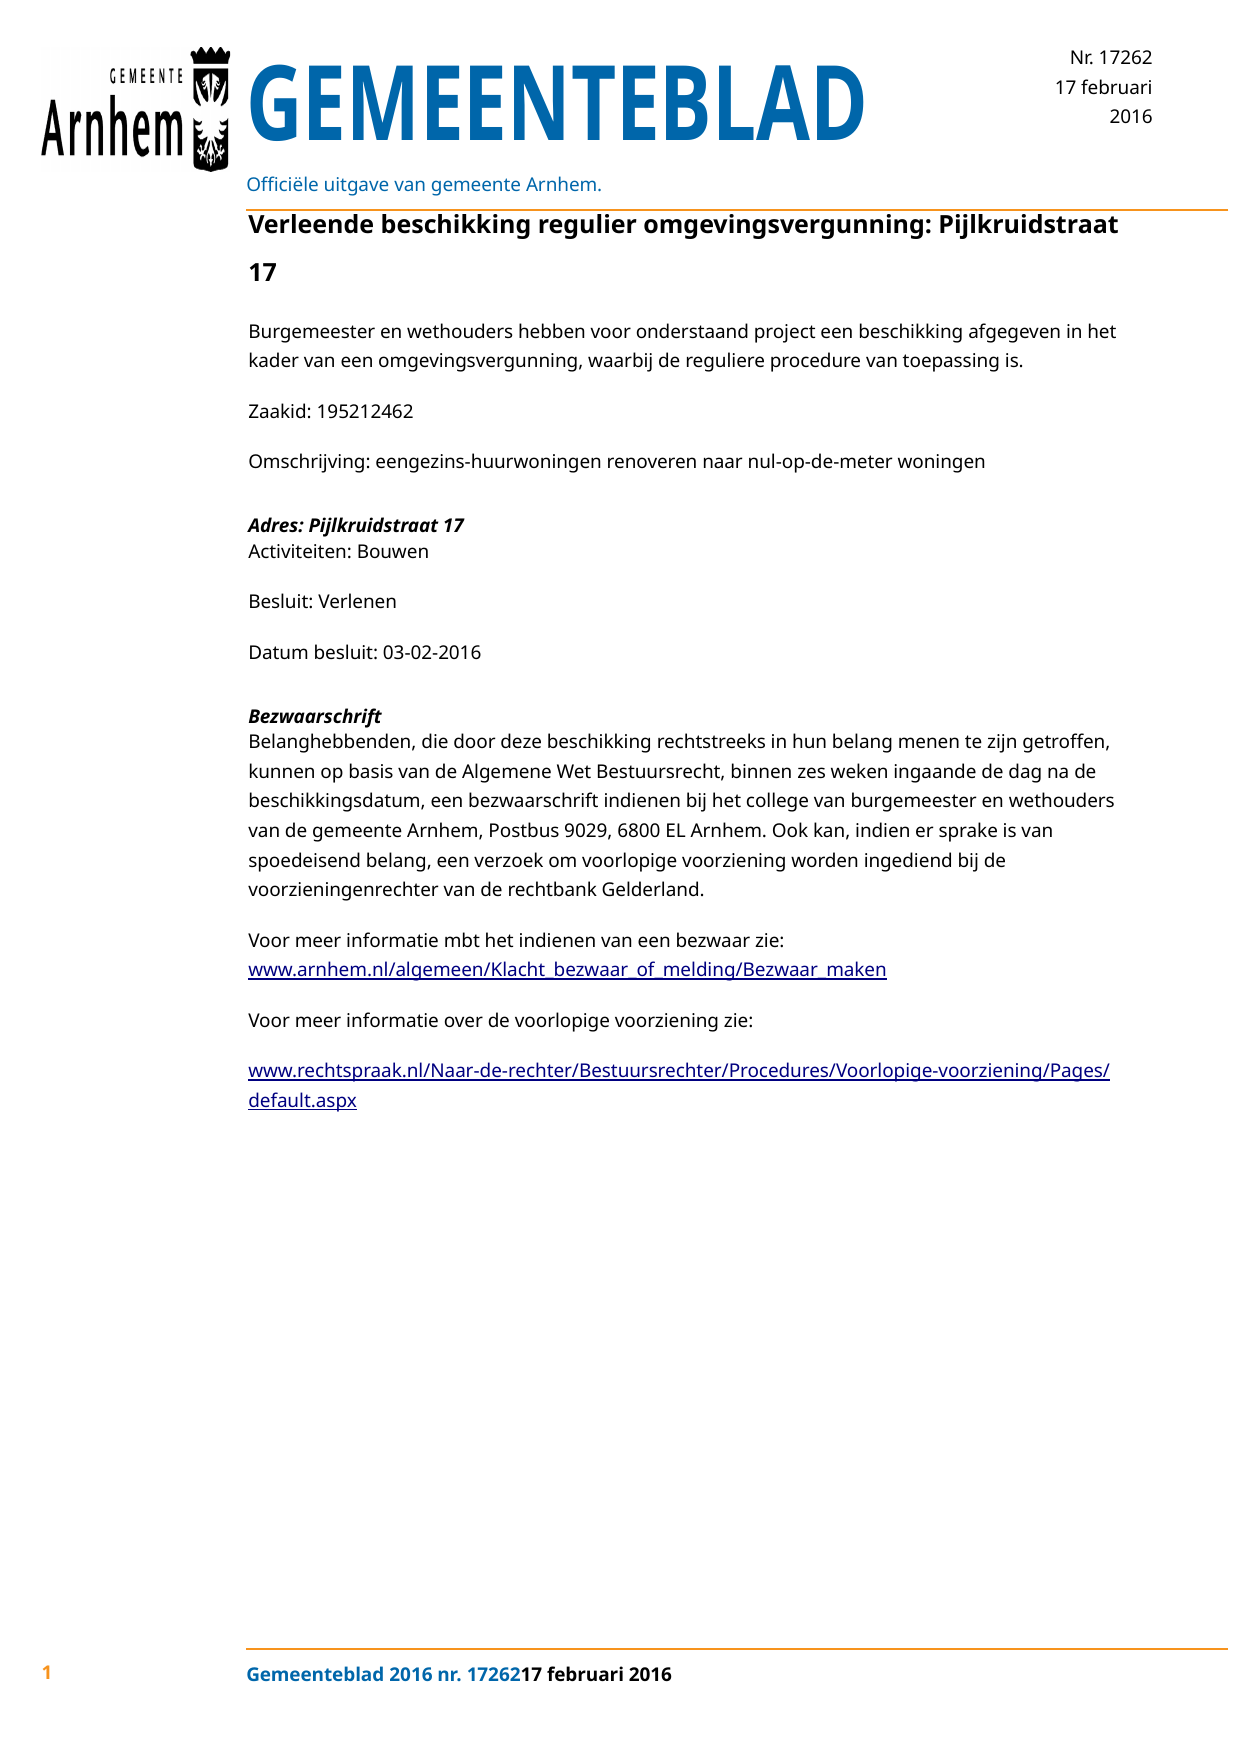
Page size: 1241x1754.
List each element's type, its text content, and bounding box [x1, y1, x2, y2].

text Activiteiten: Bouwen [248, 538, 1152, 564]
text Verleende beschikking regulier omgevingsvergunning: Pijlkruidstraat 17 [248, 211, 1152, 288]
picture [41, 47, 231, 172]
text Belanghebbenden, die door deze beschikking rechtstreeks in hun belang menen te zijn getroffen, kunnen op basis van de Algemene Wet Bestuursrecht, binnen zes weken ingaande de dag na de beschikkingsdatum, een bezwaarschrift indienen bij het college van burgemeester en wethouders van de gemeente Arnhem, Postbus 9029, 6800 EL Arnhem. Ook kan, indien er sprake is van spoedeisend belang, een verzoek om voorlopige voorziening worden ingediend bij de voorzieningenrechter van de rechtbank Gelderland. [248, 728, 1152, 902]
text Zaakid: 195212462 [248, 398, 1152, 424]
text Datum besluit: 03-02-2016 [248, 639, 1152, 664]
text Voor meer informatie mbt het indienen van een bezwaar zie: www.arnhem.nl/algemeen/Klacht_bezwaar_of_melding/Bezwaar_maken [248, 927, 1152, 982]
text Besluit: Verlenen [248, 588, 1152, 614]
text Adres: Pijlkruidstraat 17 [248, 512, 1152, 538]
text Omschrijving: eengezins-huurwoningen renoveren naar nul-op-de-meter woningen [248, 448, 1152, 474]
text Voor meer informatie over de voorlopige voorziening zie: [248, 1007, 1152, 1033]
text Bezwaarschrift [248, 703, 1152, 728]
text www.rechtspraak.nl/Naar-de-rechter/Bestuursrechter/Procedures/Voorlopige-voorziening/Pages/default.aspx [248, 1057, 1152, 1113]
text Burgemeester en wethouders hebben voor onderstaand project een beschikking afgegeven in het kader van een omgevingsvergunning, waarbij de reguliere procedure van toepassing is. [248, 318, 1152, 373]
